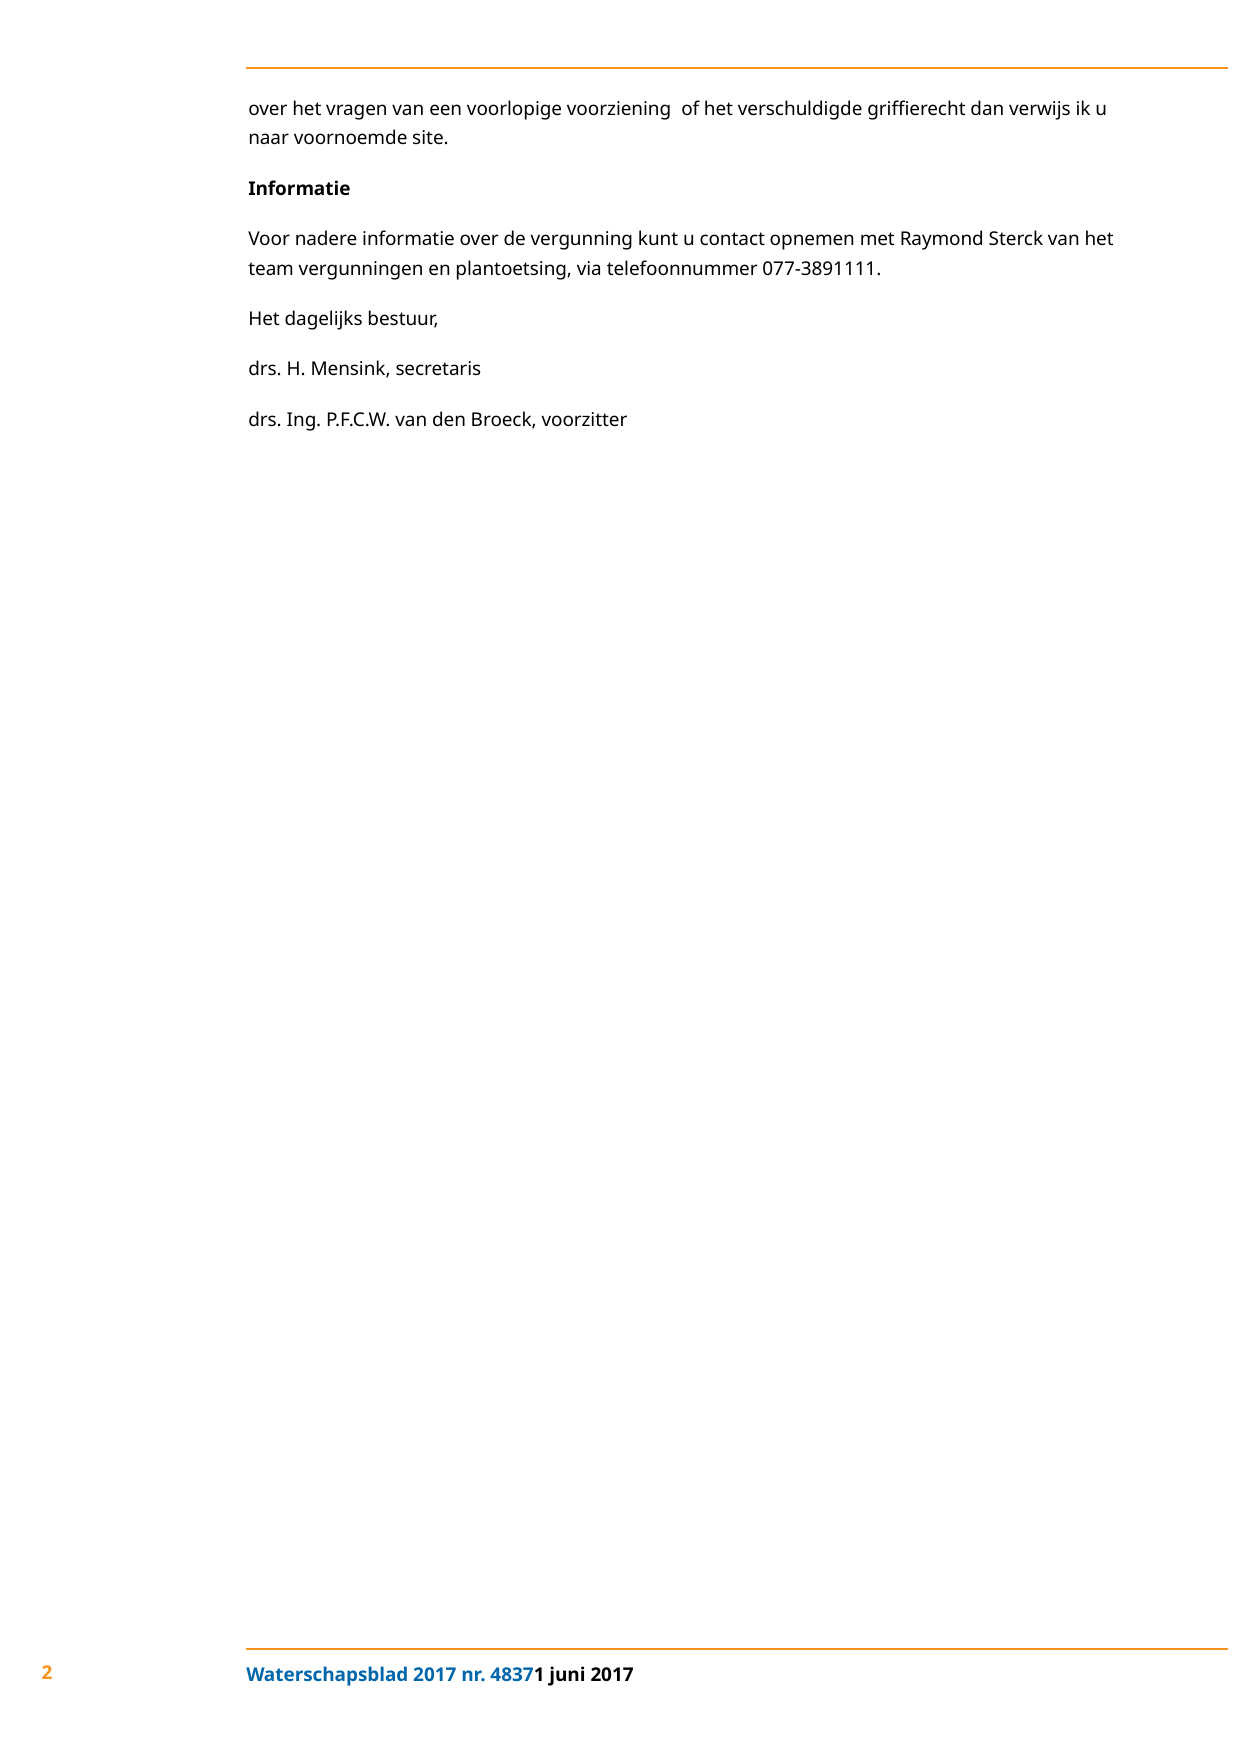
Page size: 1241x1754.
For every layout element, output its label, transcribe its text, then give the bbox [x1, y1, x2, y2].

picture [41, 47, 231, 172]
text drs. H. Mensink, secretaris [248, 356, 1152, 381]
text Informatie [248, 175, 1152, 201]
text drs. Ing. P.F.C.W. van den Broeck, voorzitter [248, 406, 1152, 432]
text Voor nadere informatie over de vergunning kunt u contact opnemen met Raymond Sterck van het team vergunningen en plantoetsing, via telefoonnummer 077-3891111. [248, 225, 1152, 281]
text Het dagelijks bestuur, [248, 305, 1152, 331]
text over het vragen van een voorlopige voorziening of het verschuldigde griffierecht dan verwijs ik u naar voornoemde site. [248, 95, 1152, 150]
